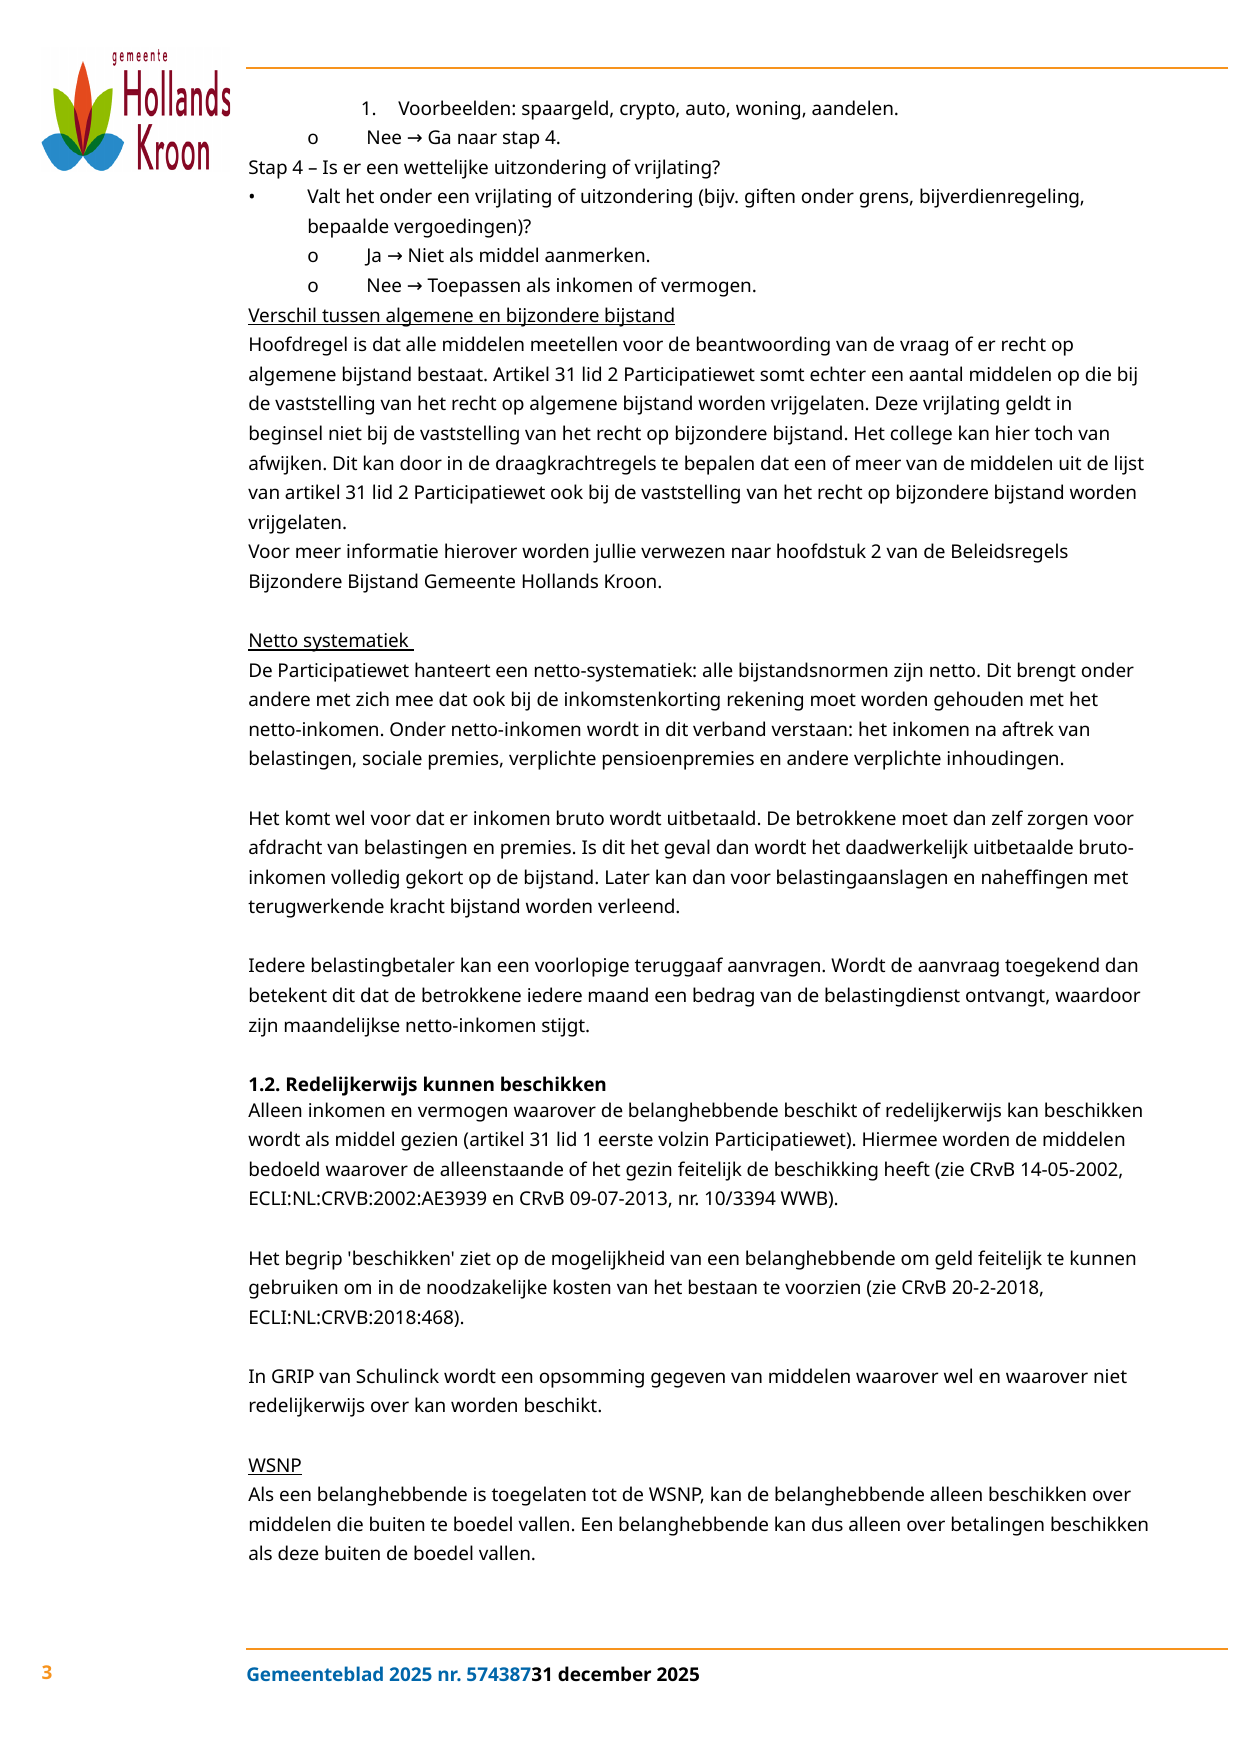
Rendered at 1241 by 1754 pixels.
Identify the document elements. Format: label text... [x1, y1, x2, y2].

text Alleen inkomen en vermogen waarover de belanghebbende beschikt of redelijkerwijs kan beschikken wordt als middel gezien (artikel 31 lid 1 eerste volzin Participatiewet). Hiermee worden de middelen bedoeld waarover de alleenstaande of het gezin feitelijk de beschikking heeft (zie CRvB 14-05-2002, ECLI:NL:CRVB:2002:AE3939 en CRvB 09-07-2013, nr. 10/3394 WWB). [248, 1097, 1152, 1211]
text WSNP [248, 1452, 1152, 1477]
list Ja → Niet als middel aanmerken. [307, 243, 1152, 268]
text In GRIP van Schulinck wordt een opsomming gegeven van middelen waarover wel en waarover niet redelijkerwijs over kan worden beschikt. [248, 1363, 1152, 1418]
text Het begrip 'beschikken' ziet op de mogelijkheid van een belanghebbende om geld feitelijk te kunnen gebruiken om in de noodzakelijke kosten van het bestaan te voorzien (zie CRvB 20-2-2018, ECLI:NL:CRVB:2018:468). [248, 1245, 1152, 1329]
text Stap 4 – Is er een wettelijke uitzondering of vrijlating? [248, 154, 1152, 180]
text 1.2. Redelijkerwijs kunnen beschikken [248, 1071, 1152, 1097]
picture [41, 47, 231, 172]
list Nee → Ga naar stap 4. [307, 124, 1152, 150]
text De Participatiewet hanteert een netto-systematiek: alle bijstandsnormen zijn netto. Dit brengt onder andere met zich mee dat ook bij de inkomstenkorting rekening moet worden gehouden met het netto-inkomen. Onder netto-inkomen wordt in dit verband verstaan: het inkomen na aftrek van belastingen, sociale premies, verplichte pensioenpremies en andere verplichte inhoudingen. [248, 657, 1152, 771]
text Als een belanghebbende is toegelaten tot de WSNP, kan de belanghebbende alleen beschikken over middelen die buiten te boedel vallen. Een belanghebbende kan dus alleen over betalingen beschikken als deze buiten de boedel vallen. [248, 1481, 1152, 1566]
text Voor meer informatie hierover worden jullie verwezen naar hoofdstuk 2 van de Beleidsregels Bijzondere Bijstand Gemeente Hollands Kroon. [248, 538, 1152, 594]
list Valt het onder een vrijlating of uitzondering (bijv. giften onder grens, bijverdienregeling, bepaalde vergoedingen)? [248, 183, 1152, 239]
text Het komt wel voor dat er inkomen bruto wordt uitbetaald. De betrokkene moet dan zelf zorgen voor afdracht van belastingen en premies. Is dit het geval dan wordt het daadwerkelijk uitbetaalde bruto-inkomen volledig gekort op de bijstand. Later kan dan voor belastingaanslagen en naheffingen met terugwerkende kracht bijstand worden verleend. [248, 805, 1152, 919]
list Nee → Toepassen als inkomen of vermogen. [307, 272, 1152, 298]
text Iedere belastingbetaler kan een voorlopige teruggaaf aanvragen. Wordt de aanvraag toegekend dan betekent dit dat de betrokkene iedere maand een bedrag van de belastingdienst ontvangt, waardoor zijn maandelijkse netto-inkomen stijgt. [248, 953, 1152, 1038]
text Verschil tussen algemene en bijzondere bijstand [248, 302, 1152, 328]
text Hoofdregel is dat alle middelen meetellen voor de beantwoording van de vraag of er recht op algemene bijstand bestaat. Artikel 31 lid 2 Participatiewet somt echter een aantal middelen op die bij de vaststelling van het recht op algemene bijstand worden vrijgelaten. Deze vrijlating geldt in beginsel niet bij de vaststelling van het recht op bijzondere bijstand. Het college kan hier toch van afwijken. Dit kan door in de draagkrachtregels te bepalen dat een of meer van de middelen uit de lijst van artikel 31 lid 2 Participatiewet ook bij de vaststelling van het recht op bijzondere bijstand worden vrijgelaten. [248, 331, 1152, 535]
list Voorbeelden: spaargeld, crypto, auto, woning, aandelen. [361, 95, 1152, 121]
text Netto systematiek [248, 627, 1152, 653]
